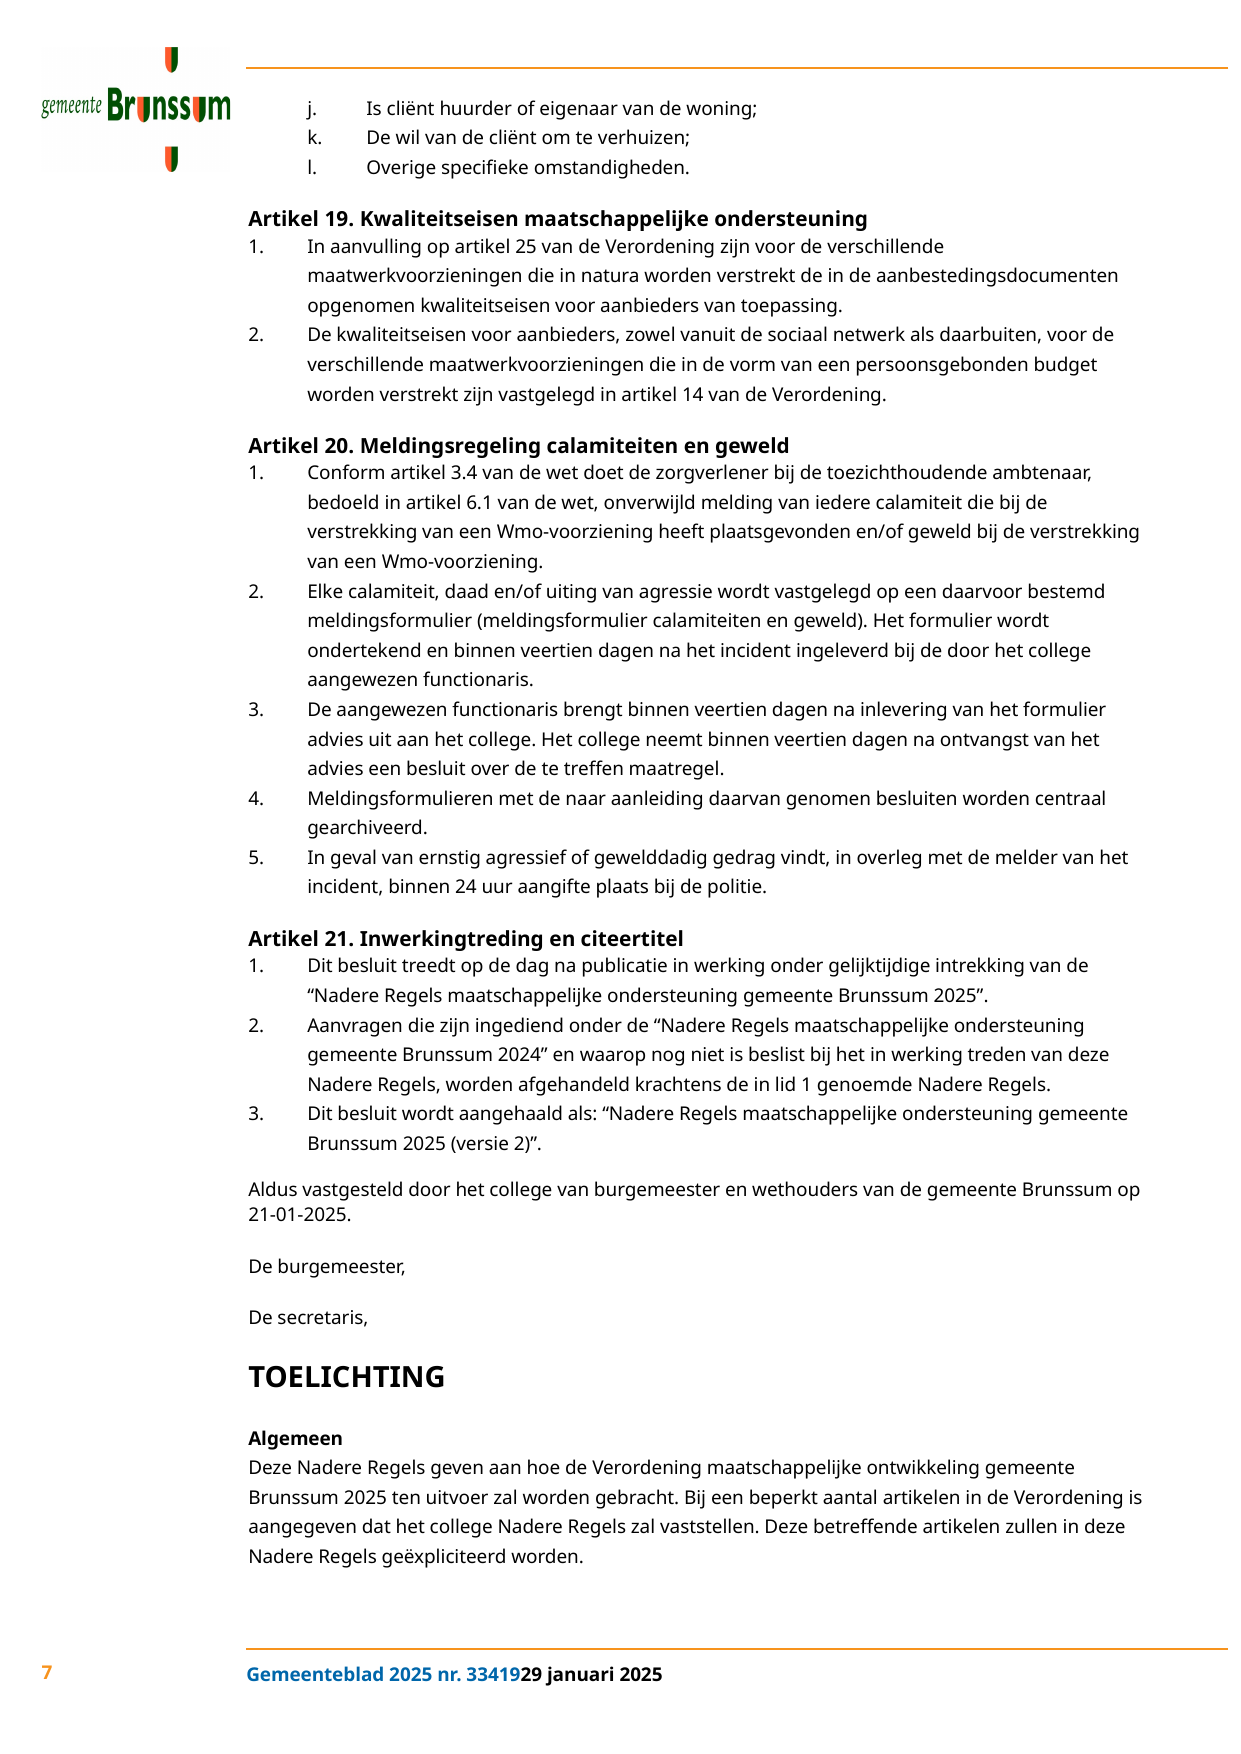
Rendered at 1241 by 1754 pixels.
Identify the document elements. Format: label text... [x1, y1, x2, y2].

text Artikel 19. Kwaliteitseisen maatschappelijke ondersteuning [248, 204, 1152, 233]
list Aanvragen die zijn ingediend onder de “Nadere Regels maatschappelijke ondersteuning gemeente Brunssum 2024” en waarop nog niet is beslist bij het in werking treden van deze Nadere Regels, worden afgehandeld krachtens de in lid 1 genoemde Nadere Regels. [248, 1012, 1152, 1097]
text De secretaris, [248, 1304, 1152, 1330]
text De burgemeester, [248, 1253, 1152, 1279]
text Algemeen [248, 1425, 1152, 1450]
list De wil van de cliënt om te verhuizen; [307, 124, 1152, 150]
list De kwaliteitseisen voor aanbieders, zowel vanuit de sociaal netwerk als daarbuiten, voor de verschillende maatwerkvoorzieningen die in de vorm van een persoonsgebonden budget worden verstrekt zijn vastgelegd in artikel 14 van de Verordening. [248, 322, 1152, 406]
text Aldus vastgesteld door het college van burgemeester en wethouders van de gemeente Brunssum op 21-01-2025. [248, 1176, 1152, 1227]
list De aangewezen functionaris brengt binnen veertien dagen na inlevering van het formulier advies uit aan het college. Het college neemt binnen veertien dagen na ontvangst van het advies een besluit over de te treffen maatregel. [248, 696, 1152, 781]
picture [41, 47, 231, 172]
text TOELICHTING [248, 1356, 1152, 1396]
list Conform artikel 3.4 van de wet doet de zorgverlener bij de toezichthoudende ambtenaar, bedoeld in artikel 6.1 van de wet, onverwijld melding van iedere calamiteit die bij de verstrekking van een Wmo-voorziening heeft plaatsgevonden en/of geweld bij de verstrekking van een Wmo-voorziening. [248, 459, 1152, 574]
list Is cliënt huurder of eigenaar van de woning; [307, 95, 1152, 121]
list In aanvulling op artikel 25 van de Verordening zijn voor de verschillende maatwerkvoorzieningen die in natura worden verstrekt de in de aanbestedingsdocumenten opgenomen kwaliteitseisen voor aanbieders van toepassing. [248, 233, 1152, 318]
text Artikel 20. Meldingsregeling calamiteiten en geweld [248, 431, 1152, 459]
list Elke calamiteit, daad en/of uiting van agressie wordt vastgelegd op een daarvoor bestemd meldingsformulier (meldingsformulier calamiteiten en geweld). Het formulier wordt ondertekend en binnen veertien dagen na het incident ingeleverd bij de door het college aangewezen functionaris. [248, 578, 1152, 692]
list Dit besluit treedt op de dag na publicatie in werking onder gelijktijdige intrekking van de “Nadere Regels maatschappelijke ondersteuning gemeente Brunssum 2025”. [248, 953, 1152, 1008]
list Overige specifieke omstandigheden. [307, 154, 1152, 180]
list Meldingsformulieren met de naar aanleiding daarvan genomen besluiten worden centraal gearchiveerd. [248, 785, 1152, 840]
list Dit besluit wordt aangehaald als: “Nadere Regels maatschappelijke ondersteuning gemeente Brunssum 2025 (versie 2)”. [248, 1101, 1152, 1156]
list In geval van ernstig agressief of gewelddadig gedrag vindt, in overleg met de melder van het incident, binnen 24 uur aangifte plaats bij de politie. [248, 844, 1152, 899]
text Artikel 21. Inwerkingtreding en citeertitel [248, 924, 1152, 953]
text Deze Nadere Regels geven aan hoe de Verordening maatschappelijke ontwikkeling gemeente Brunssum 2025 ten uitvoer zal worden gebracht. Bij een beperkt aantal artikelen in de Verordening is aangegeven dat het college Nadere Regels zal vaststellen. Deze betreffende artikelen zullen in deze Nadere Regels geëxpliciteerd worden. [248, 1454, 1152, 1569]
